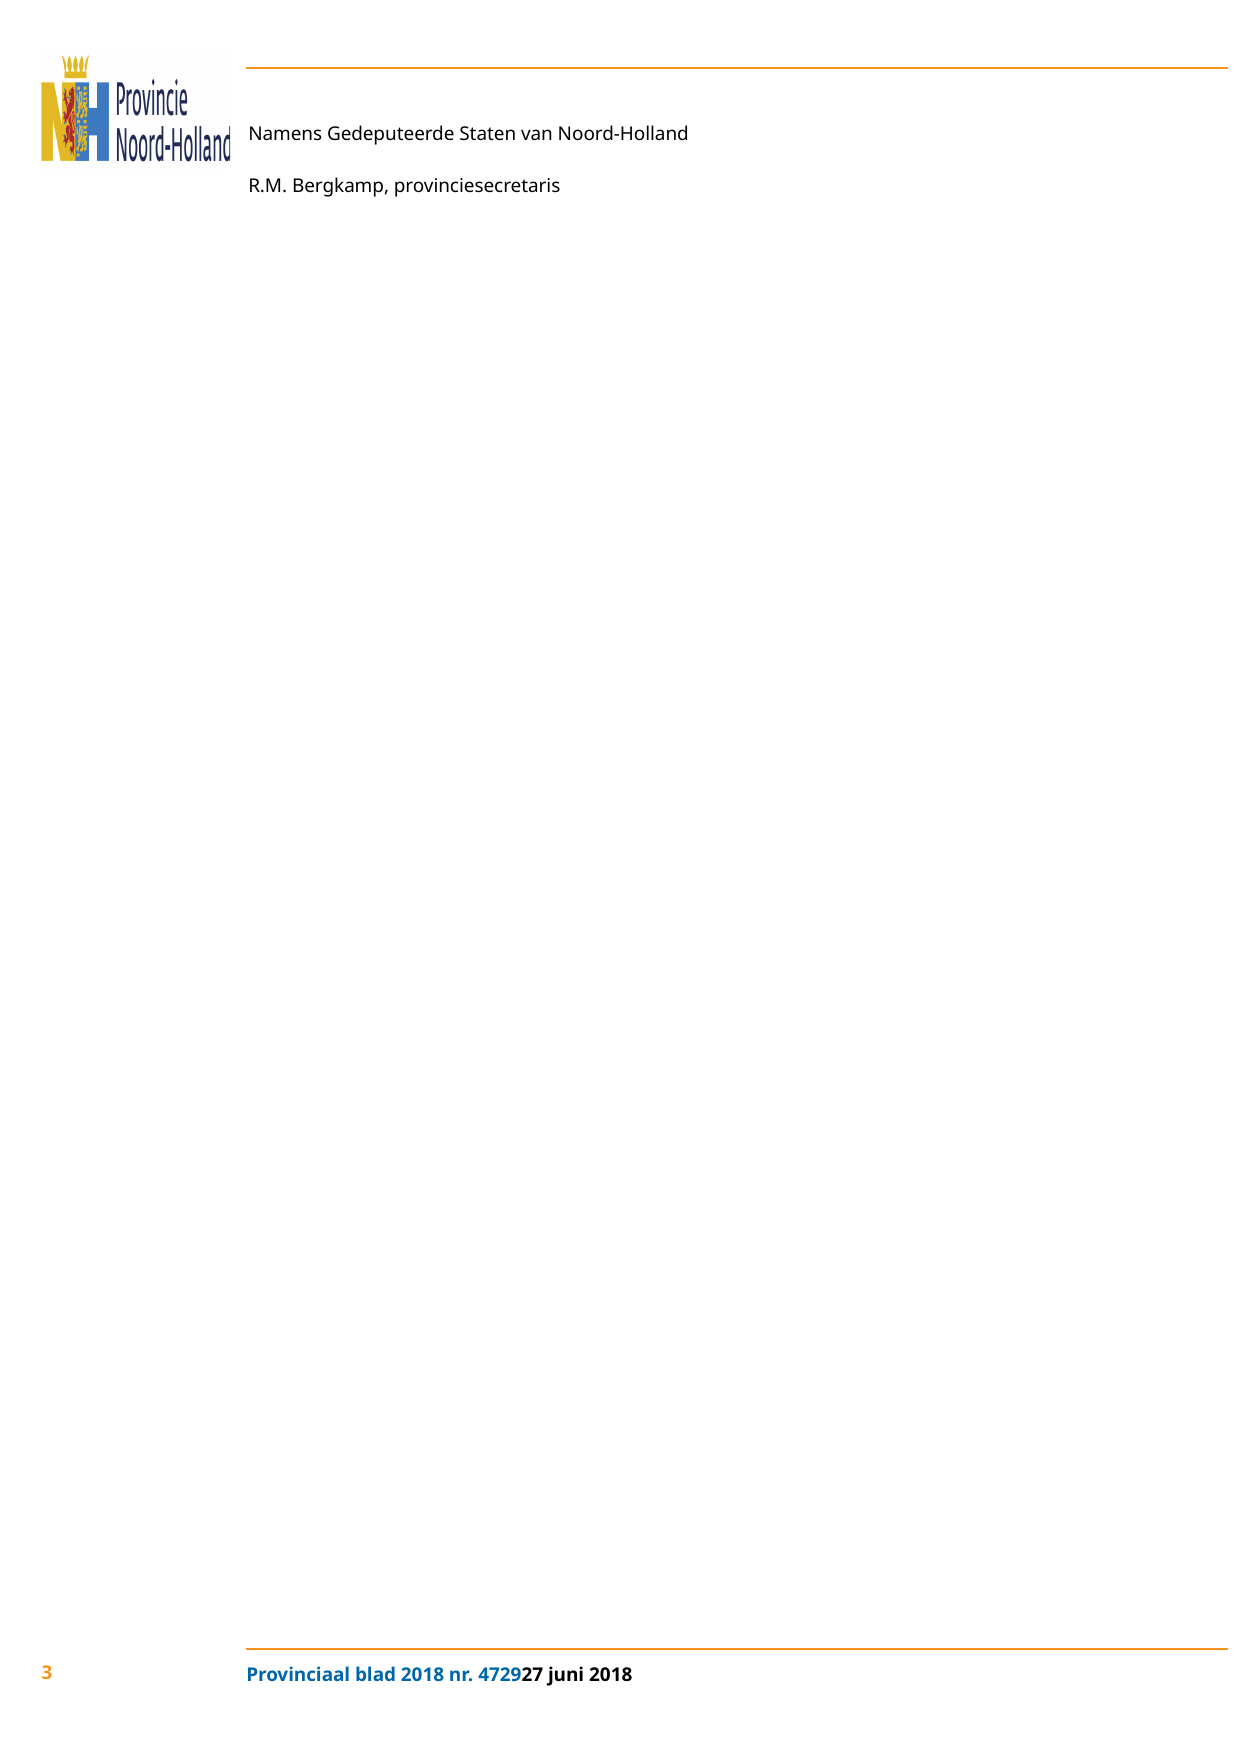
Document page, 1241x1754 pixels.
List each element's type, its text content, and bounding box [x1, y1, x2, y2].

picture [41, 47, 231, 172]
text R.M. Bergkamp, provinciesecretaris [248, 172, 1152, 198]
text Namens Gedeputeerde Staten van Noord-Holland [248, 121, 1152, 146]
